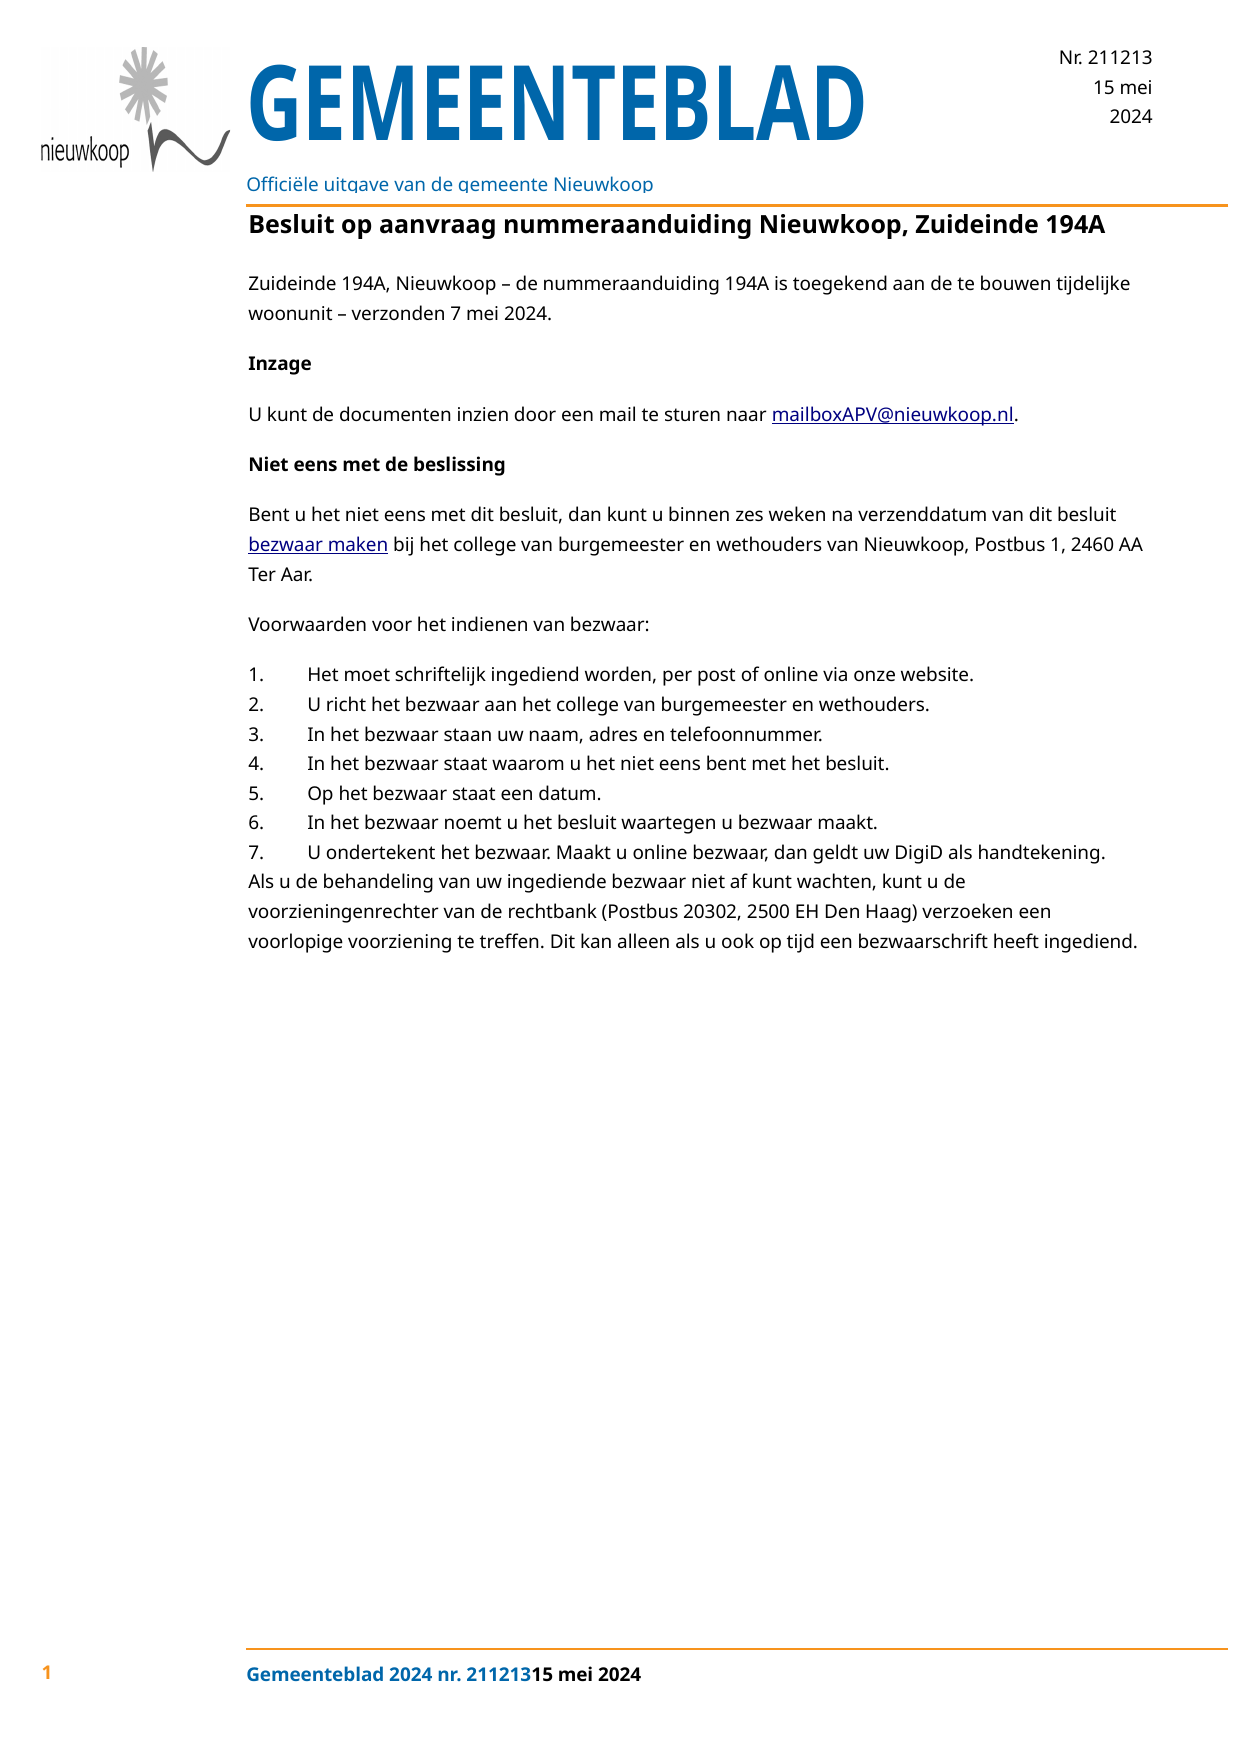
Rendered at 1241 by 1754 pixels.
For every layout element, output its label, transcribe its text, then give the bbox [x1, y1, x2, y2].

text U kunt de documenten inzien door een mail te sturen naar mailboxAPV@nieuwkoop.nl. [248, 401, 1152, 426]
list In het bezwaar staat waarom u het niet eens bent met het besluit. [248, 750, 1152, 776]
list U richt het bezwaar aan het college van burgemeester en wethouders. [248, 691, 1152, 717]
list In het bezwaar staan uw naam, adres en telefoonnummer. [248, 721, 1152, 746]
text Niet eens met de beslissing [248, 451, 1152, 477]
list U ondertekent het bezwaar. Maakt u online bezwaar, dan geldt uw DigiD als handtekening. [248, 839, 1152, 865]
text Als u de behandeling van uw ingediende bezwaar niet af kunt wachten, kunt u de voorzieningenrechter van de rechtbank (Postbus 20302, 2500 EH Den Haag) verzoeken een voorlopige voorziening te treffen. Dit kan alleen als u ook op tijd een bezwaarschrift heeft ingediend. [248, 869, 1152, 953]
list Het moet schriftelijk ingediend worden, per post of online via onze website. [248, 662, 1152, 687]
list Op het bezwaar staat een datum. [248, 780, 1152, 806]
text Besluit op aanvraag nummeraanduiding Nieuwkoop, Zuideinde 194A [248, 207, 1152, 241]
picture [41, 47, 231, 172]
list In het bezwaar noemt u het besluit waartegen u bezwaar maakt. [248, 809, 1152, 835]
text Bent u het niet eens met dit besluit, dan kunt u binnen zes weken na verzenddatum van dit besluit bezwaar maken bij het college van burgemeester en wethouders van Nieuwkoop, Postbus 1, 2460 AA Ter Aar. [248, 502, 1152, 586]
text Inzage [248, 350, 1152, 376]
text Zuideinde 194A, Nieuwkoop – de nummeraanduiding 194A is toegekend aan de te bouwen tijdelijke woonunit – verzonden 7 mei 2024. [248, 270, 1152, 326]
text Voorwaarden voor het indienen van bezwaar: [248, 611, 1152, 637]
